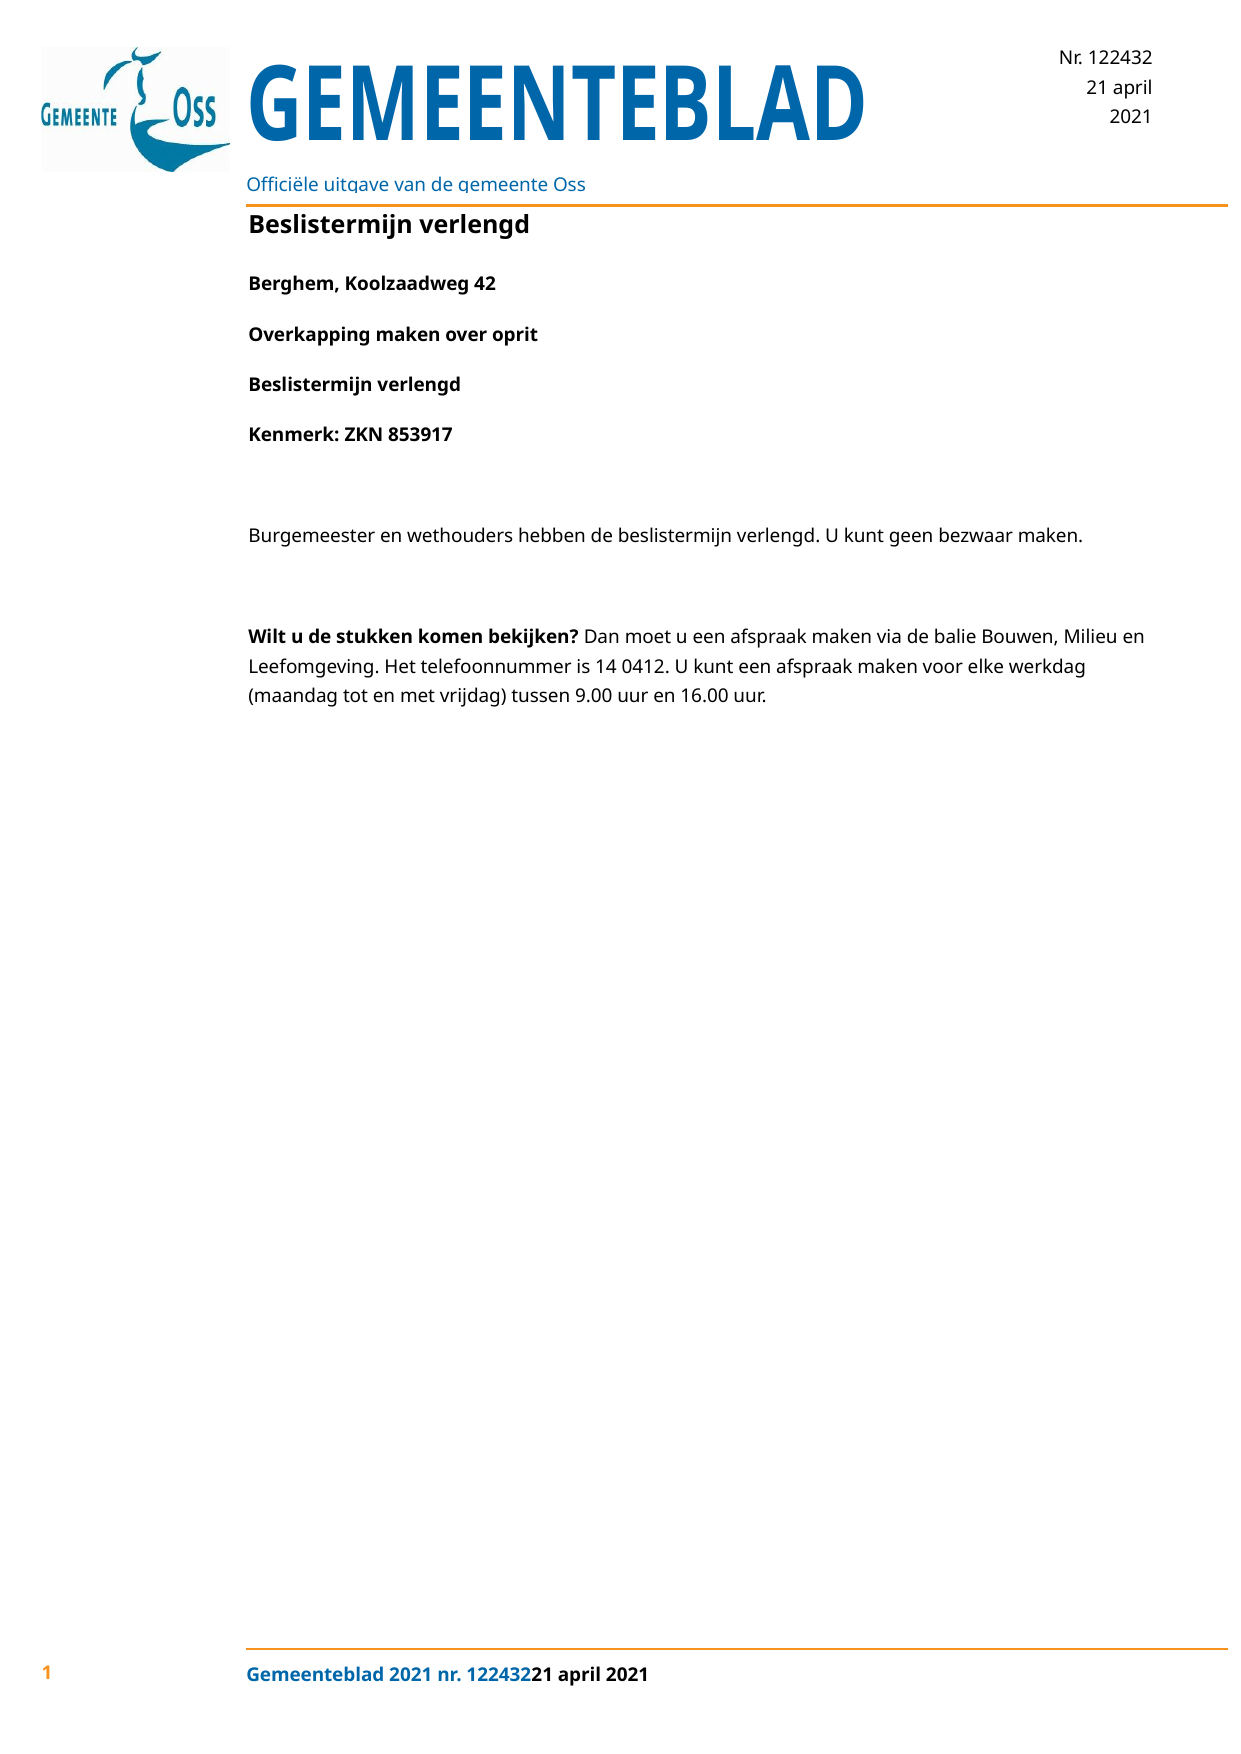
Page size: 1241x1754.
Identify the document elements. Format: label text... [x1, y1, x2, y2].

text Overkapping maken over oprit [248, 321, 1152, 346]
text Beslistermijn verlengd [248, 207, 1152, 241]
text Beslistermijn verlengd [248, 371, 1152, 397]
text Berghem, Koolzaadweg 42 [248, 270, 1152, 296]
text Burgemeester en wethouders hebben de beslistermijn verlengd. U kunt geen bezwaar maken. [248, 522, 1152, 548]
text Kenmerk: ZKN 853917 [248, 422, 1152, 447]
text Wilt u de stukken komen bekijken? Dan moet u een afspraak maken via de balie Bouwen, Milieu en Leefomgeving. Het telefoonnummer is 14 0412. U kunt een afspraak maken voor elke werkdag (maandag tot en met vrijdag) tussen 9.00 uur en 16.00 uur. [248, 623, 1152, 708]
picture [41, 47, 231, 172]
